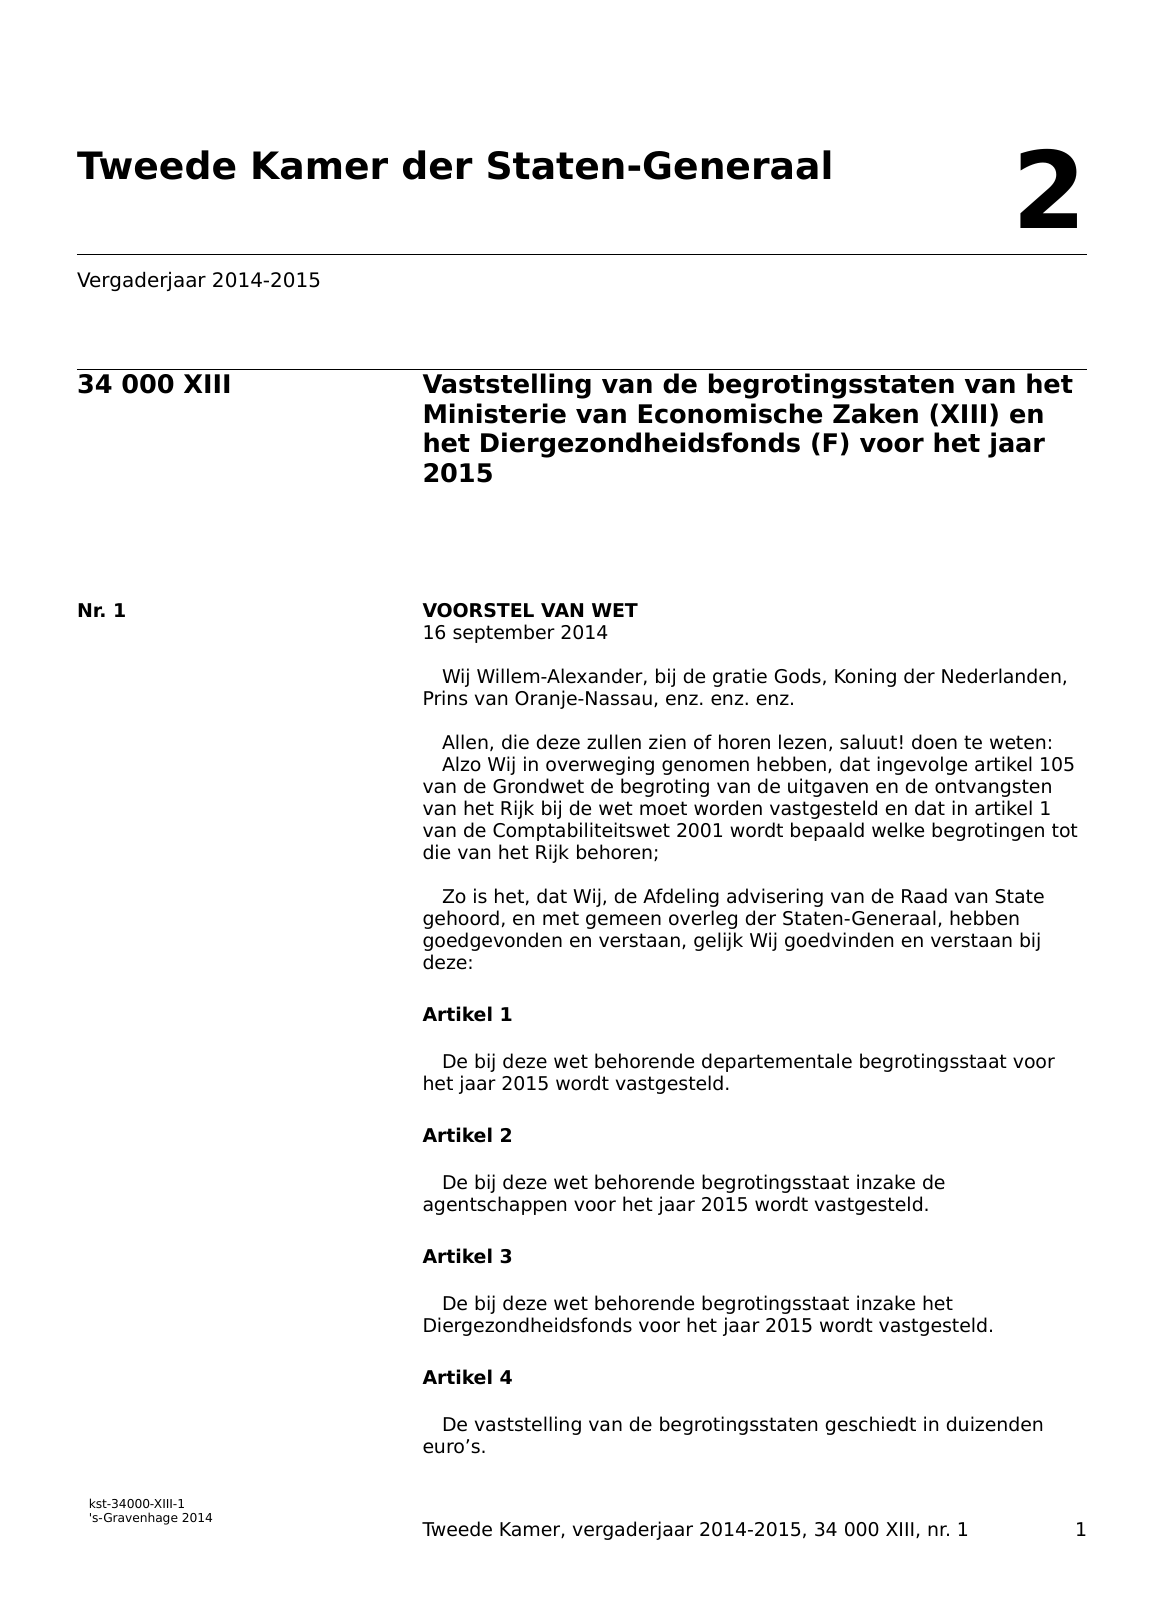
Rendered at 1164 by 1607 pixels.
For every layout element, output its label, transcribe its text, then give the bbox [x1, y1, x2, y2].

table_cell Vergaderjaar 2014-2015 [77, 255, 1087, 369]
table_header Tweede Kamer der Staten-Generaal [77, 130, 886, 254]
text Allen, die deze zullen zien of horen lezen, saluut! doen te weten: [422, 732, 1087, 754]
text Wij Willem-Alexander, bij de gratie Gods, Koning der Nederlanden, Prins van Oranje-Nassau, enz. enz. enz. [422, 666, 1087, 710]
text De bij deze wet behorende begrotingsstaat inzake het Diergezondheidsfonds voor het jaar 2015 wordt vastgesteld. [422, 1293, 1087, 1337]
text kst-34000-XIII-1 [88, 1497, 323, 1511]
text Alzo Wij in overweging genomen hebben, dat ingevolge artikel 105 van de Grondwet de begroting van de uitgaven en de ontvangsten van het Rijk bij de wet moet worden vastgesteld en dat in artikel 1 van de Comptabiliteitswet 2001 wordt bepaald welke begrotingen tot die van het Rijk behoren; [422, 754, 1087, 864]
table_header 2 [886, 130, 1087, 254]
text Zo is het, dat Wij, de Afdeling advisering van de Raad van State gehoord, en met gemeen overleg der Staten-Generaal, hebben goedgevonden en verstaan, gelijk Wij goedvinden en verstaan bij deze: [422, 886, 1087, 974]
subtitle 34 000 XIII Vaststelling van de begrotingsstaten van het Ministerie van Economische Zaken (XIII) en het Diergezondheidsfonds (F) voor het jaar 2015 [77, 370, 1087, 488]
text De bij deze wet behorende departementale begrotingsstaat voor het jaar 2015 wordt vastgesteld. [422, 1051, 1087, 1095]
text De bij deze wet behorende begrotingsstaat inzake de agentschappen voor het jaar 2015 wordt vastgesteld. [422, 1172, 1087, 1216]
text 's-Gravenhage 2014 [88, 1511, 323, 1525]
subtitle Artikel 1 [422, 1004, 1087, 1026]
subtitle Artikel 2 [422, 1125, 1087, 1147]
text 16 september 2014 [422, 622, 1087, 643]
subtitle Artikel 4 [422, 1367, 1087, 1389]
subtitle Nr. 1 VOORSTEL VAN WET [77, 599, 1087, 622]
subtitle Artikel 3 [422, 1246, 1087, 1268]
text De vaststelling van de begrotingsstaten geschiedt in duizenden euro’s. [422, 1414, 1087, 1458]
